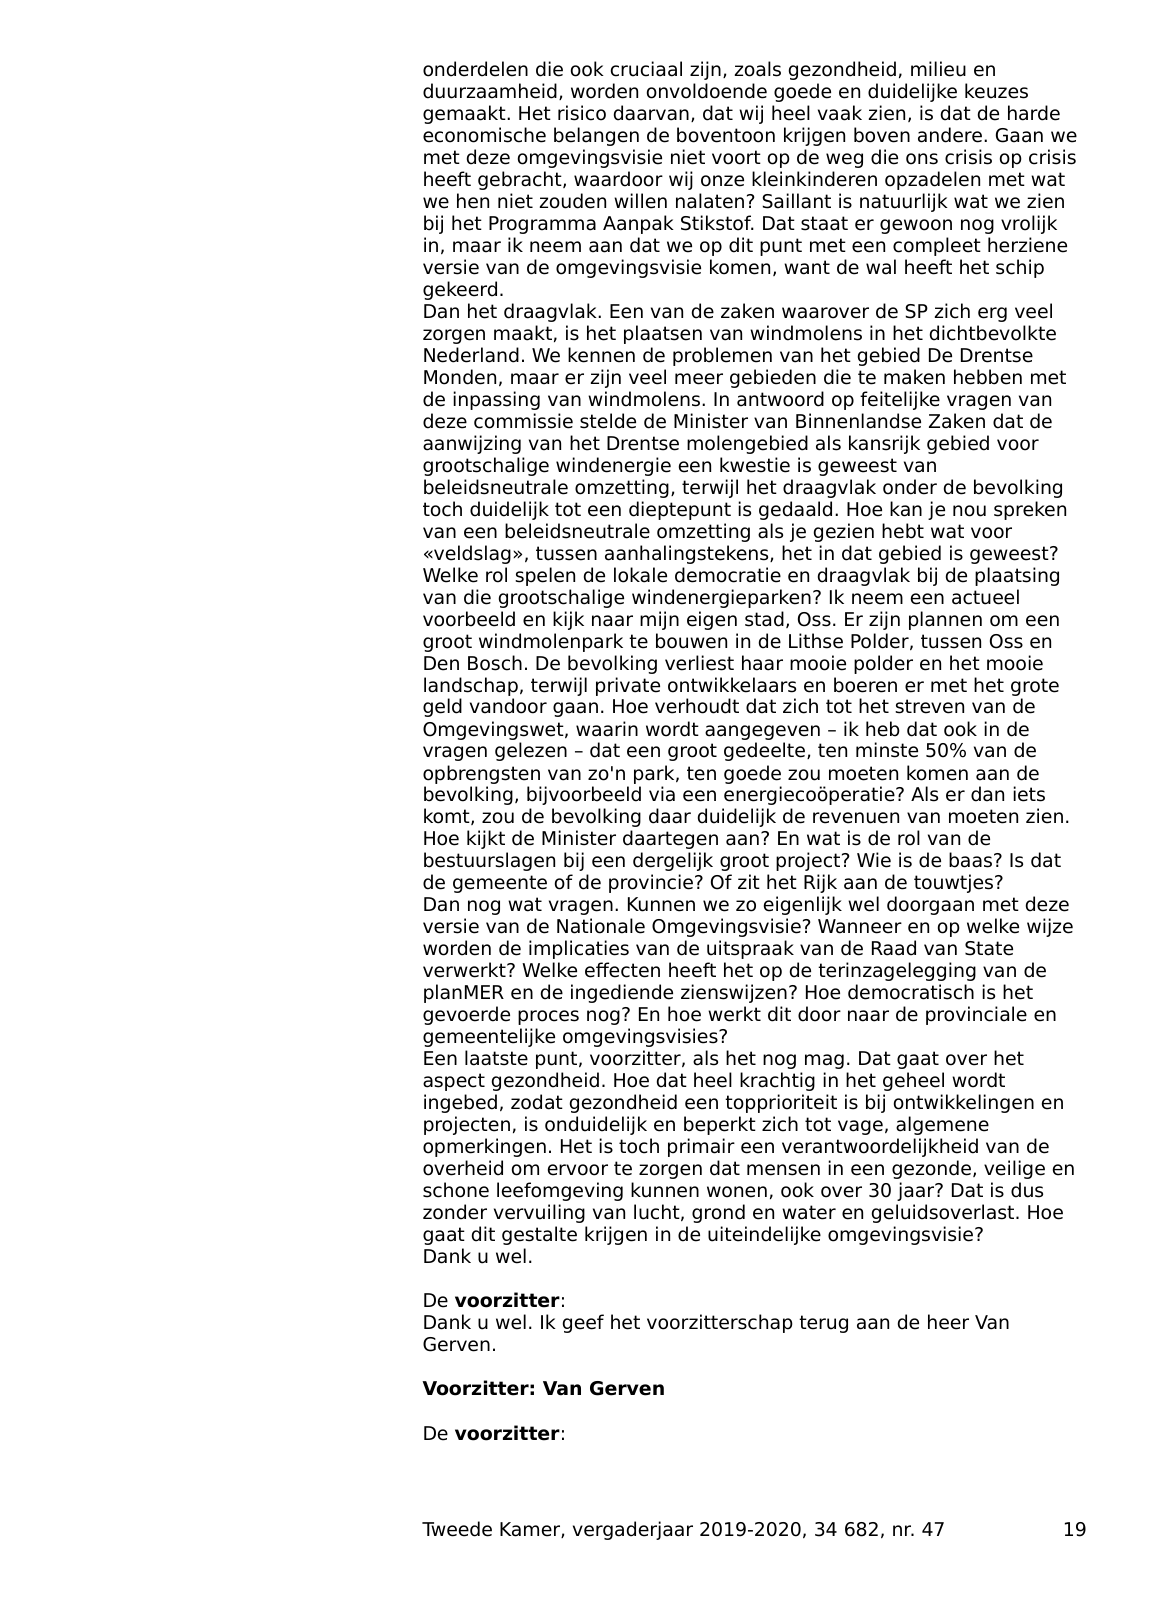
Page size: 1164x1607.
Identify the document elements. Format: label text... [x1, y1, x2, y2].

text Dank u wel. Ik geef het voorzitterschap terug aan de heer Van Gerven. [422, 1312, 1087, 1356]
text De voorzitter: [422, 1290, 1087, 1312]
subtitle Voorzitter: Van Gerven [422, 1378, 1087, 1400]
text Welke rol spelen de lokale democratie en draagvlak bij de plaatsing van die grootschalige windenergieparken? Ik neem een actueel voorbeeld en kijk naar mijn eigen stad, Oss. Er zijn plannen om een groot windmolenpark te bouwen in de Lithse Polder, tussen Oss en Den Bosch. De bevolking verliest haar mooie polder en het mooie landschap, terwijl private ontwikkelaars en boeren er met het grote geld vandoor gaan. Hoe verhoudt dat zich tot het streven van de Omgevingswet, waarin wordt aangegeven – ik heb dat ook in de vragen gelezen – dat een groot gedeelte, ten minste 50% van de opbrengsten van zo'n park, ten goede zou moeten komen aan de bevolking, bijvoorbeeld via een energiecoöperatie? Als er dan iets komt, zou de bevolking daar duidelijk de revenuen van moeten zien. Hoe kijkt de Minister daartegen aan? En wat is de rol van de bestuurslagen bij een dergelijk groot project? Wie is de baas? Is dat de gemeente of de provincie? Of zit het Rijk aan de touwtjes? [422, 564, 1087, 894]
text Dank u wel. [422, 1246, 1087, 1268]
text Dan nog wat vragen. Kunnen we zo eigenlijk wel doorgaan met deze versie van de Nationale Omgevingsvisie? Wanneer en op welke wijze worden de implicaties van de uitspraak van de Raad van State verwerkt? Welke effecten heeft het op de terinzagelegging van de planMER en de ingediende zienswijzen? Hoe democratisch is het gevoerde proces nog? En hoe werkt dit door naar de provinciale en gemeentelijke omgevingsvisies? [422, 894, 1087, 1048]
text De voorzitter: [422, 1422, 1087, 1444]
text Dan het draagvlak. Een van de zaken waarover de SP zich erg veel zorgen maakt, is het plaatsen van windmolens in het dichtbevolkte Nederland. We kennen de problemen van het gebied De Drentse Monden, maar er zijn veel meer gebieden die te maken hebben met de inpassing van windmolens. In antwoord op feitelijke vragen van deze commissie stelde de Minister van Binnenlandse Zaken dat de aanwijzing van het Drentse molengebied als kansrijk gebied voor grootschalige windenergie een kwestie is geweest van beleidsneutrale omzetting, terwijl het draagvlak onder de bevolking toch duidelijk tot een dieptepunt is gedaald. Hoe kan je nou spreken van een beleidsneutrale omzetting als je gezien hebt wat voor «veldslag», tussen aanhalingstekens, het in dat gebied is geweest? [422, 301, 1087, 564]
text onderdelen die ook cruciaal zijn, zoals gezondheid, milieu en duurzaamheid, worden onvoldoende goede en duidelijke keuzes gemaakt. Het risico daarvan, dat wij heel vaak zien, is dat de harde economische belangen de boventoon krijgen boven andere. Gaan we met deze omgevingsvisie niet voort op de weg die ons crisis op crisis heeft gebracht, waardoor wij onze kleinkinderen opzadelen met wat we hen niet zouden willen nalaten? Saillant is natuurlijk wat we zien bij het Programma Aanpak Stikstof. Dat staat er gewoon nog vrolijk in, maar ik neem aan dat we op dit punt met een compleet herziene versie van de omgevingsvisie komen, want de wal heeft het schip gekeerd. [422, 59, 1087, 301]
text Een laatste punt, voorzitter, als het nog mag. Dat gaat over het aspect gezondheid. Hoe dat heel krachtig in het geheel wordt ingebed, zodat gezondheid een topprioriteit is bij ontwikkelingen en projecten, is onduidelijk en beperkt zich tot vage, algemene opmerkingen. Het is toch primair een verantwoordelijkheid van de overheid om ervoor te zorgen dat mensen in een gezonde, veilige en schone leefomgeving kunnen wonen, ook over 30 jaar? Dat is dus zonder vervuiling van lucht, grond en water en geluidsoverlast. Hoe gaat dit gestalte krijgen in de uiteindelijke omgevingsvisie? [422, 1048, 1087, 1246]
